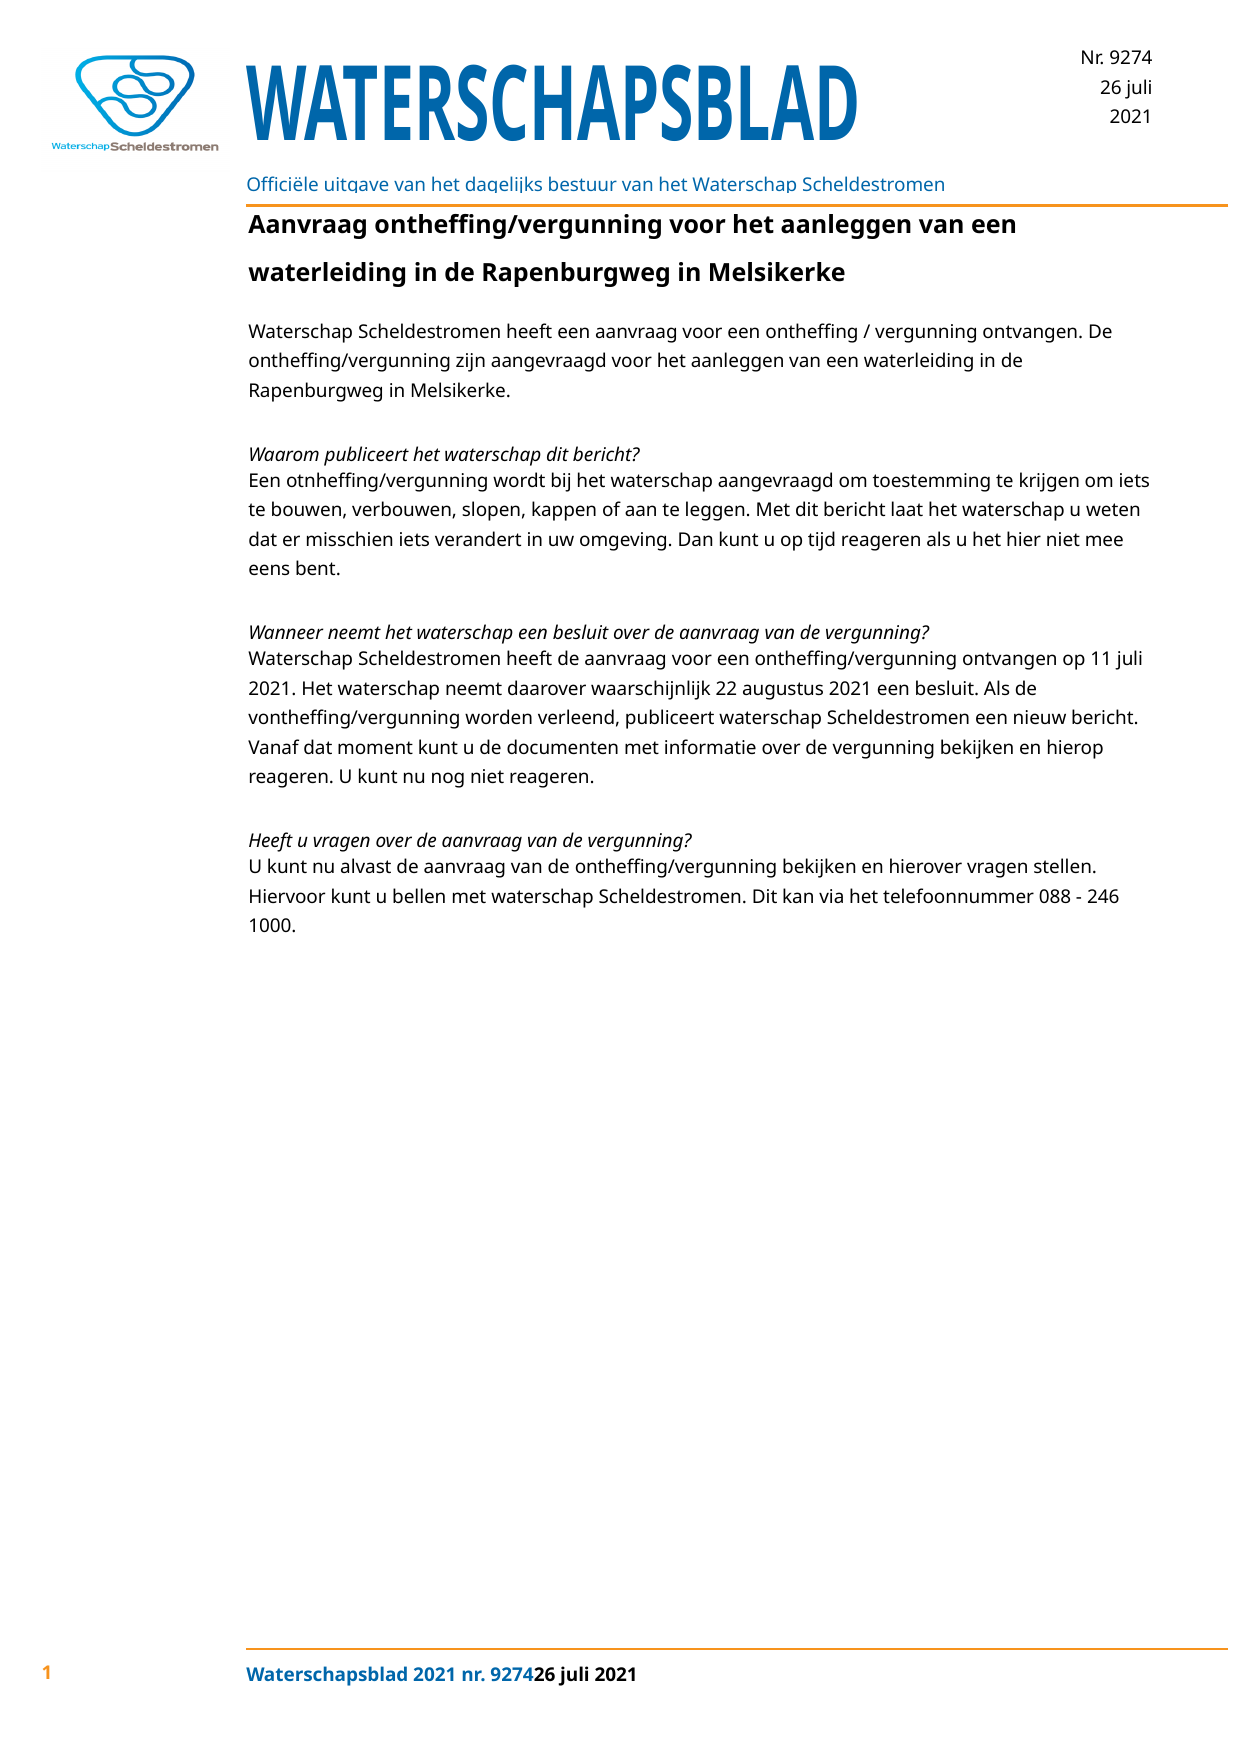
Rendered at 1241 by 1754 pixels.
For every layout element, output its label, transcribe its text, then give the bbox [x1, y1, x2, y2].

picture [41, 47, 231, 172]
text Aanvraag ontheffing/vergunning voor het aanleggen van een waterleiding in de Rapenburgweg in Melsikerke [248, 207, 1152, 288]
text U kunt nu alvast de aanvraag van de ontheffing/vergunning bekijken en hierover vragen stellen. Hiervoor kunt u bellen met waterschap Scheldestromen. Dit kan via het telefoonnummer 088 - 246 1000. [248, 853, 1152, 938]
text Wanneer neemt het waterschap een besluit over de aanvraag van de vergunning? [248, 619, 1152, 645]
text Waarom publiceert het waterschap dit bericht? [248, 441, 1152, 467]
text Waterschap Scheldestromen heeft de aanvraag voor een ontheffing/vergunning ontvangen op 11 juli 2021. Het waterschap neemt daarover waarschijnlijk 22 augustus 2021 een besluit. Als de vontheffing/vergunning worden verleend, publiceert waterschap Scheldestromen een nieuw bericht. Vanaf dat moment kunt u de documenten met informatie over de vergunning bekijken en hierop reageren. U kunt nu nog niet reageren. [248, 645, 1152, 789]
text Een otnheffing/vergunning wordt bij het waterschap aangevraagd om toestemming te krijgen om iets te bouwen, verbouwen, slopen, kappen of aan te leggen. Met dit bericht laat het waterschap u weten dat er misschien iets verandert in uw omgeving. Dan kunt u op tijd reageren als u het hier niet mee eens bent. [248, 467, 1152, 581]
text Heeft u vragen over de aanvraag van de vergunning? [248, 827, 1152, 853]
text Waterschap Scheldestromen heeft een aanvraag voor een ontheffing / vergunning ontvangen. De ontheffing/vergunning zijn aangevraagd voor het aanleggen van een waterleiding in de Rapenburgweg in Melsikerke. [248, 318, 1152, 403]
